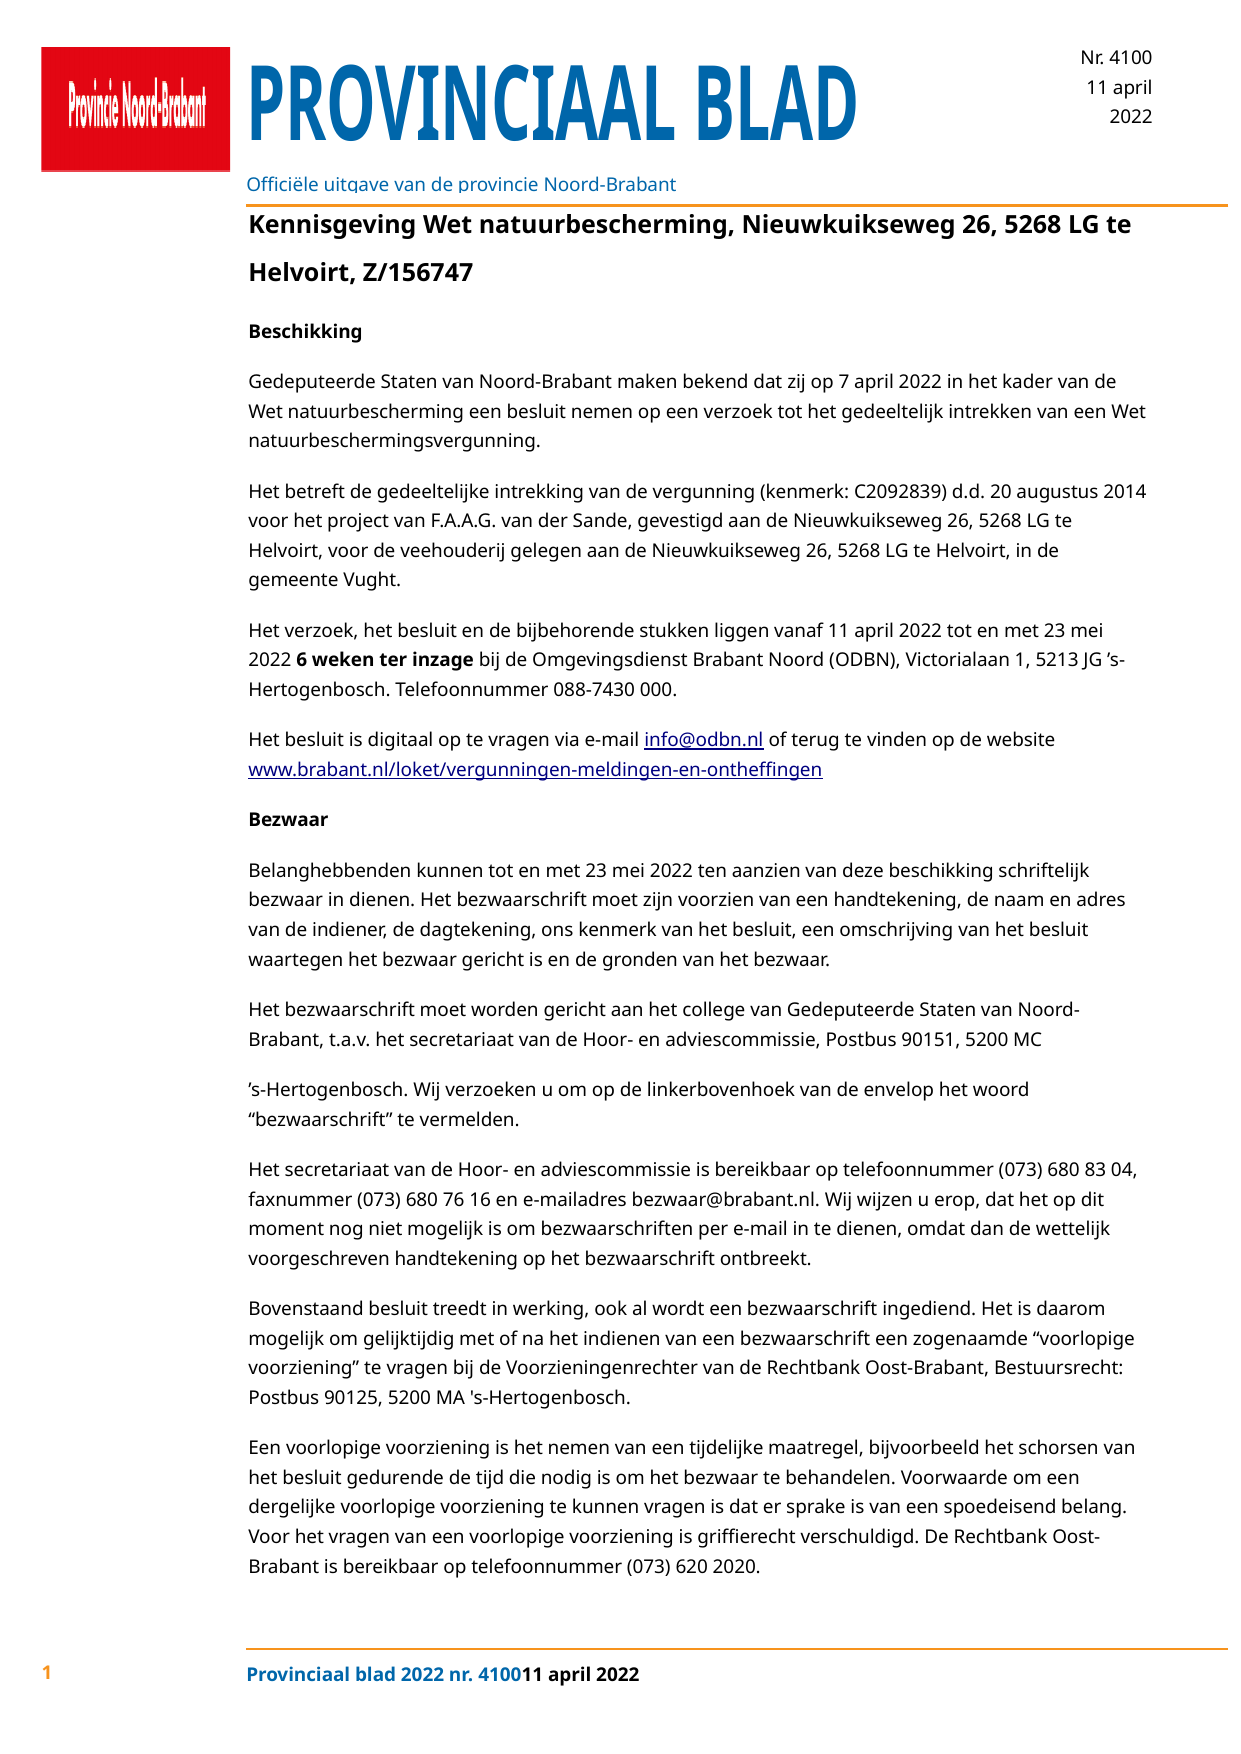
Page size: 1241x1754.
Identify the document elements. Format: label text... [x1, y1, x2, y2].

picture [41, 47, 231, 172]
text Bezwaar [248, 807, 1152, 832]
text Het secretariaat van de Hoor- en adviescommissie is bereikbaar op telefoonnummer (073) 680 83 04, faxnummer (073) 680 76 16 en e-mailadres bezwaar@brabant.nl. Wij wijzen u erop, dat het op dit moment nog niet mogelijk is om bezwaarschriften per e-mail in te dienen, omdat dan de wettelijk voorgeschreven handtekening op het bezwaarschrift ontbreekt. [248, 1156, 1152, 1271]
text Bovenstaand besluit treedt in werking, ook al wordt een bezwaarschrift ingediend. Het is daarom mogelijk om gelijktijdig met of na het indienen van een bezwaarschrift een zogenaamde “voorlopige voorziening” te vragen bij de Voorzieningenrechter van de Rechtbank Oost-Brabant, Bestuursrecht: Postbus 90125, 5200 MA 's-Hertogenbosch. [248, 1295, 1152, 1410]
text Kennisgeving Wet natuurbescherming, Nieuwkuikseweg 26, 5268 LG te Helvoirt, Z/156747 [248, 207, 1152, 288]
text ’s-Hertogenbosch. Wij verzoeken u om op de linkerbovenhoek van de envelop het woord “bezwaarschrift” te vermelden. [248, 1076, 1152, 1132]
text Belanghebbenden kunnen tot en met 23 mei 2022 ten aanzien van deze beschikking schriftelijk bezwaar in dienen. Het bezwaarschrift moet zijn voorzien van een handtekening, de naam en adres van de indiener, de dagtekening, ons kenmerk van het besluit, een omschrijving van het besluit waartegen het bezwaar gericht is en de gronden van het bezwaar. [248, 857, 1152, 972]
text Het betreft de gedeeltelijke intrekking van de vergunning (kenmerk: C2092839) d.d. 20 augustus 2014 voor het project van F.A.A.G. van der Sande, gevestigd aan de Nieuwkuikseweg 26, 5268 LG te Helvoirt, voor de veehouderij gelegen aan de Nieuwkuikseweg 26, 5268 LG te Helvoirt, in de gemeente Vught. [248, 478, 1152, 592]
text Gedeputeerde Staten van Noord-Brabant maken bekend dat zij op 7 april 2022 in het kader van de Wet natuurbescherming een besluit nemen op een verzoek tot het gedeeltelijk intrekken van een Wet natuurbeschermingsvergunning. [248, 368, 1152, 453]
text Het besluit is digitaal op te vragen via e-mail info@odbn.nl of terug te vinden op de website www.brabant.nl/loket/vergunningen-meldingen-en-ontheffingen [248, 727, 1152, 782]
text Het verzoek, het besluit en de bijbehorende stukken liggen vanaf 11 april 2022 tot en met 23 mei 2022 6 weken ter inzage bij de Omgevingsdienst Brabant Noord (ODBN), Victorialaan 1, 5213 JG ’s-Hertogenbosch. Telefoonnummer 088-7430 000. [248, 617, 1152, 702]
text Een voorlopige voorziening is het nemen van een tijdelijke maatregel, bijvoorbeeld het schorsen van het besluit gedurende de tijd die nodig is om het bezwaar te behandelen. Voorwaarde om een dergelijke voorlopige voorziening te kunnen vragen is dat er sprake is van een spoedeisend belang. Voor het vragen van een voorlopige voorziening is griffierecht verschuldigd. De Rechtbank Oost-Brabant is bereikbaar op telefoonnummer (073) 620 2020. [248, 1434, 1152, 1579]
text Het bezwaarschrift moet worden gericht aan het college van Gedeputeerde Staten van Noord-Brabant, t.a.v. het secretariaat van de Hoor- en adviescommissie, Postbus 90151, 5200 MC [248, 996, 1152, 1052]
text Beschikking [248, 318, 1152, 344]
